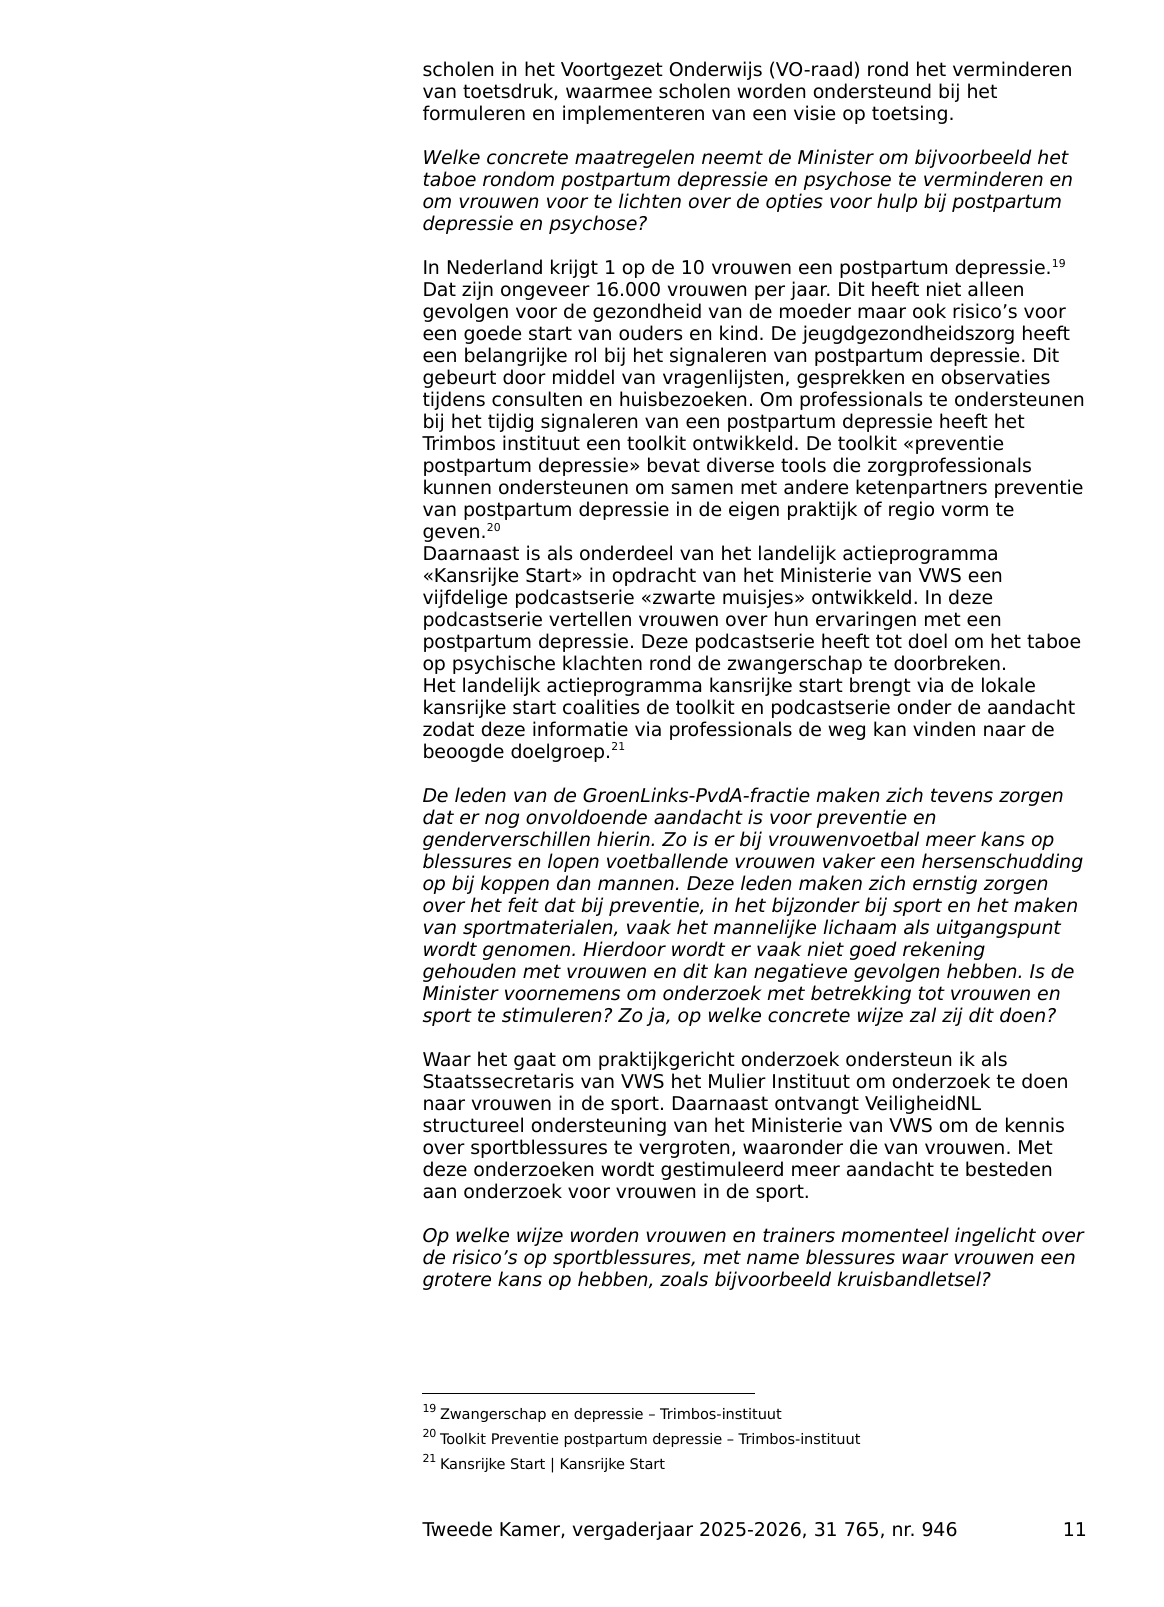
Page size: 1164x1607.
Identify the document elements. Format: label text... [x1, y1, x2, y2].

text De leden van de GroenLinks-PvdA-fractie maken zich tevens zorgen dat er nog onvoldoende aandacht is voor preventie en genderverschillen hierin. Zo is er bij vrouwenvoetbal meer kans op blessures en lopen voetballende vrouwen vaker een hersenschudding op bij koppen dan mannen. Deze leden maken zich ernstig zorgen over het feit dat bij preventie, in het bijzonder bij sport en het maken van sportmaterialen, vaak het mannelijke lichaam als uitgangspunt wordt genomen. Hierdoor wordt er vaak niet goed rekening gehouden met vrouwen en dit kan negatieve gevolgen hebben. Is de Minister voornemens om onderzoek met betrekking tot vrouwen en sport te stimuleren? Zo ja, op welke concrete wijze zal zij dit doen? [422, 785, 1087, 1027]
text In Nederland krijgt 1 op de 10 vrouwen een postpartum depressie. Dat zijn ongeveer 16.000 vrouwen per jaar. Dit heeft niet alleen gevolgen voor de gezondheid van de moeder maar ook risico’s voor een goede start van ouders en kind. De jeugdgezondheidszorg heeft een belangrijke rol bij het signaleren van postpartum depressie. Dit gebeurt door middel van vragenlijsten, gesprekken en observaties tijdens consulten en huisbezoeken. Om professionals te ondersteunen bij het tijdig signaleren van een postpartum depressie heeft het Trimbos instituut een toolkit ontwikkeld. De toolkit «preventie postpartum depressie» bevat diverse tools die zorgprofessionals kunnen ondersteunen om samen met andere ketenpartners preventie van postpartum depressie in de eigen praktijk of regio vorm te geven. [422, 257, 1087, 543]
text Toolkit Preventie postpartum depressie – Trimbos-instituut [422, 1427, 1087, 1449]
text Op welke wijze worden vrouwen en trainers momenteel ingelicht over de risico’s op sportblessures, met name blessures waar vrouwen een grotere kans op hebben, zoals bijvoorbeeld kruisbandletsel? [422, 1225, 1087, 1291]
text Kansrijke Start | Kansrijke Start [422, 1452, 1087, 1474]
text Welke concrete maatregelen neemt de Minister om bijvoorbeeld het taboe rondom postpartum depressie en psychose te verminderen en om vrouwen voor te lichten over de opties voor hulp bij postpartum depressie en psychose? [422, 147, 1087, 235]
text scholen in het Voortgezet Onderwijs (VO-raad) rond het verminderen van toetsdruk, waarmee scholen worden ondersteund bij het formuleren en implementeren van een visie op toetsing. [422, 59, 1087, 125]
text Waar het gaat om praktijkgericht onderzoek ondersteun ik als Staatssecretaris van VWS het Mulier Instituut om onderzoek te doen naar vrouwen in de sport. Daarnaast ontvangt VeiligheidNL structureel ondersteuning van het Ministerie van VWS om de kennis over sportblessures te vergroten, waaronder die van vrouwen. Met deze onderzoeken wordt gestimuleerd meer aandacht te besteden aan onderzoek voor vrouwen in de sport. [422, 1049, 1087, 1203]
text Daarnaast is als onderdeel van het landelijk actieprogramma «Kansrijke Start» in opdracht van het Ministerie van VWS een vijfdelige podcastserie «zwarte muisjes» ontwikkeld. In deze podcastserie vertellen vrouwen over hun ervaringen met een postpartum depressie. Deze podcastserie heeft tot doel om het taboe op psychische klachten rond de zwangerschap te doorbreken. [422, 543, 1087, 675]
text Zwangerschap en depressie – Trimbos-instituut [422, 1402, 1087, 1424]
text Het landelijk actieprogramma kansrijke start brengt via de lokale kansrijke start coalities de toolkit en podcastserie onder de aandacht zodat deze informatie via professionals de weg kan vinden naar de beoogde doelgroep. [422, 675, 1087, 763]
